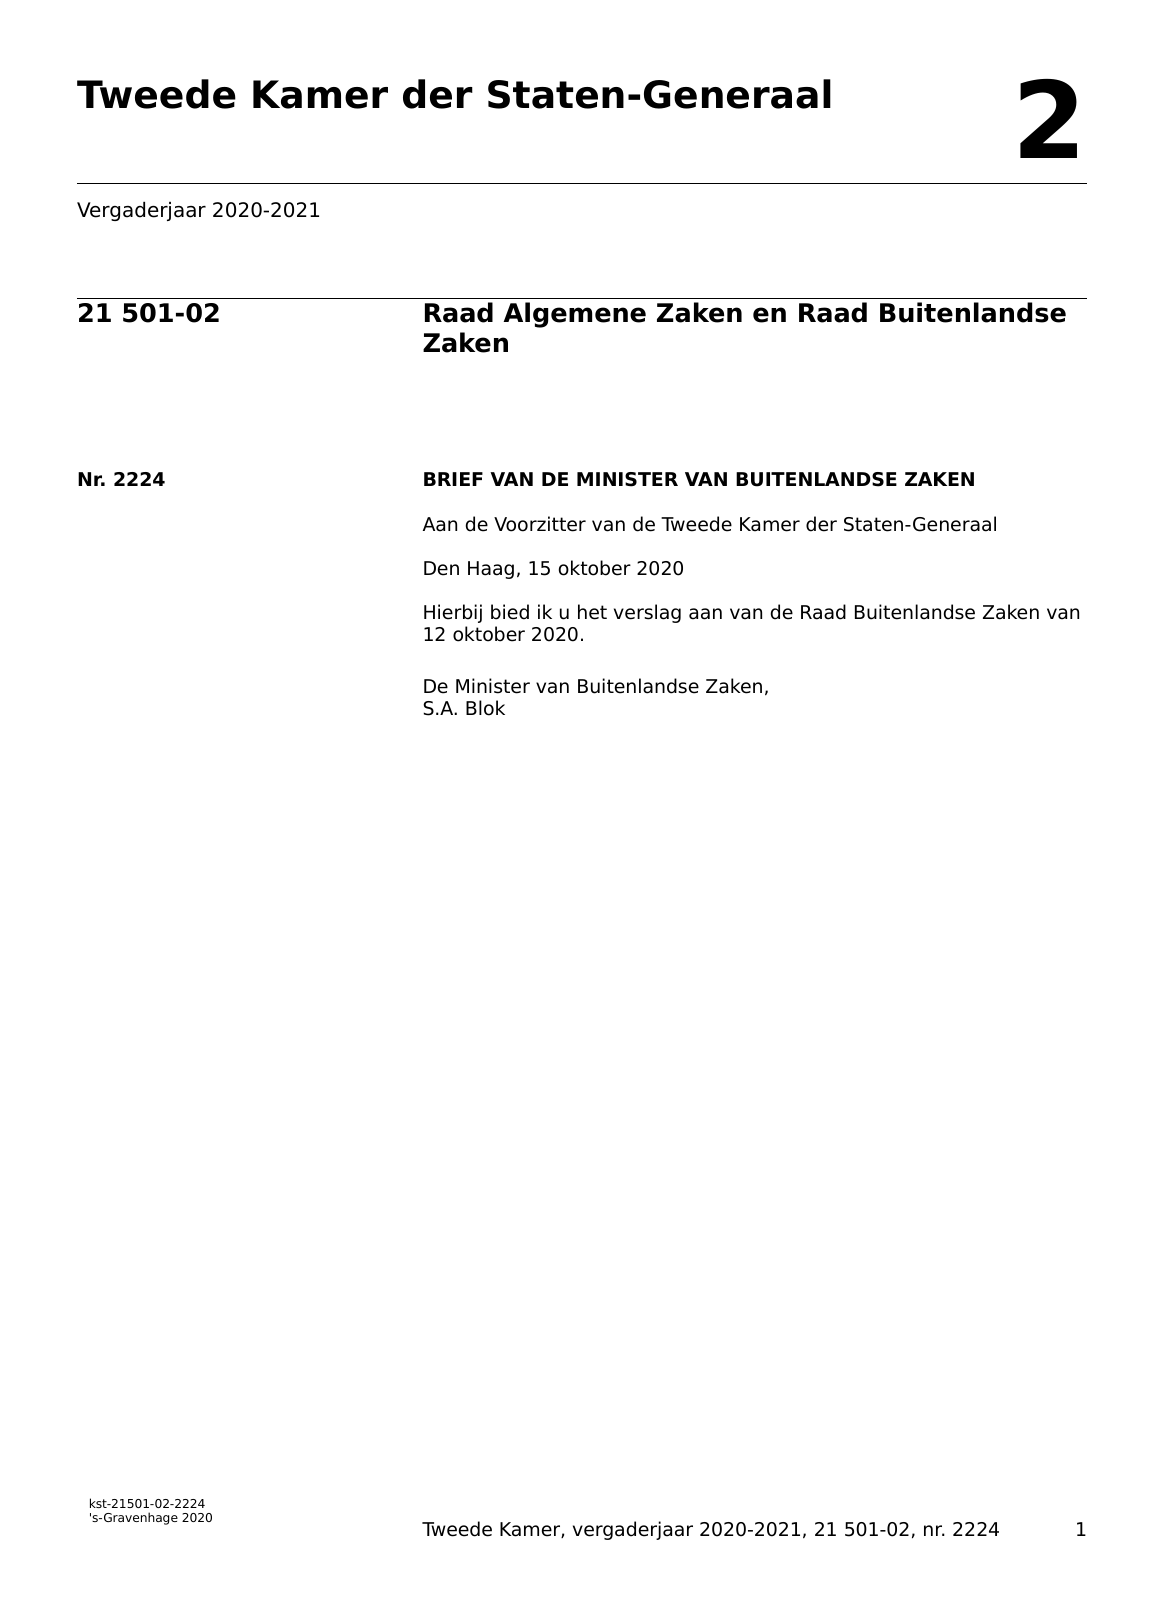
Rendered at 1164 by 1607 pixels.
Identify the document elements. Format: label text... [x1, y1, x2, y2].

text Hierbij bied ik u het verslag aan van de Raad Buitenlandse Zaken van 12 oktober 2020. [422, 602, 1087, 646]
subtitle 21 501-02 Raad Algemene Zaken en Raad Buitenlandse Zaken [77, 299, 1087, 358]
subtitle Nr. 2224 BRIEF VAN DE MINISTER VAN BUITENLANDSE ZAKEN [77, 469, 1087, 491]
text Den Haag, 15 oktober 2020 [422, 558, 1087, 580]
text 's-Gravenhage 2020 [88, 1511, 323, 1525]
text De Minister van Buitenlandse Zaken, S.A. Blok [422, 676, 1087, 720]
text kst-21501-02-2224 [88, 1497, 323, 1511]
text Aan de Voorzitter van de Tweede Kamer der Staten-Generaal [422, 513, 1087, 536]
table_header Tweede Kamer der Staten-Generaal [77, 59, 886, 183]
table_cell Vergaderjaar 2020-2021 [77, 184, 1087, 298]
table_header 2 [886, 59, 1087, 183]
